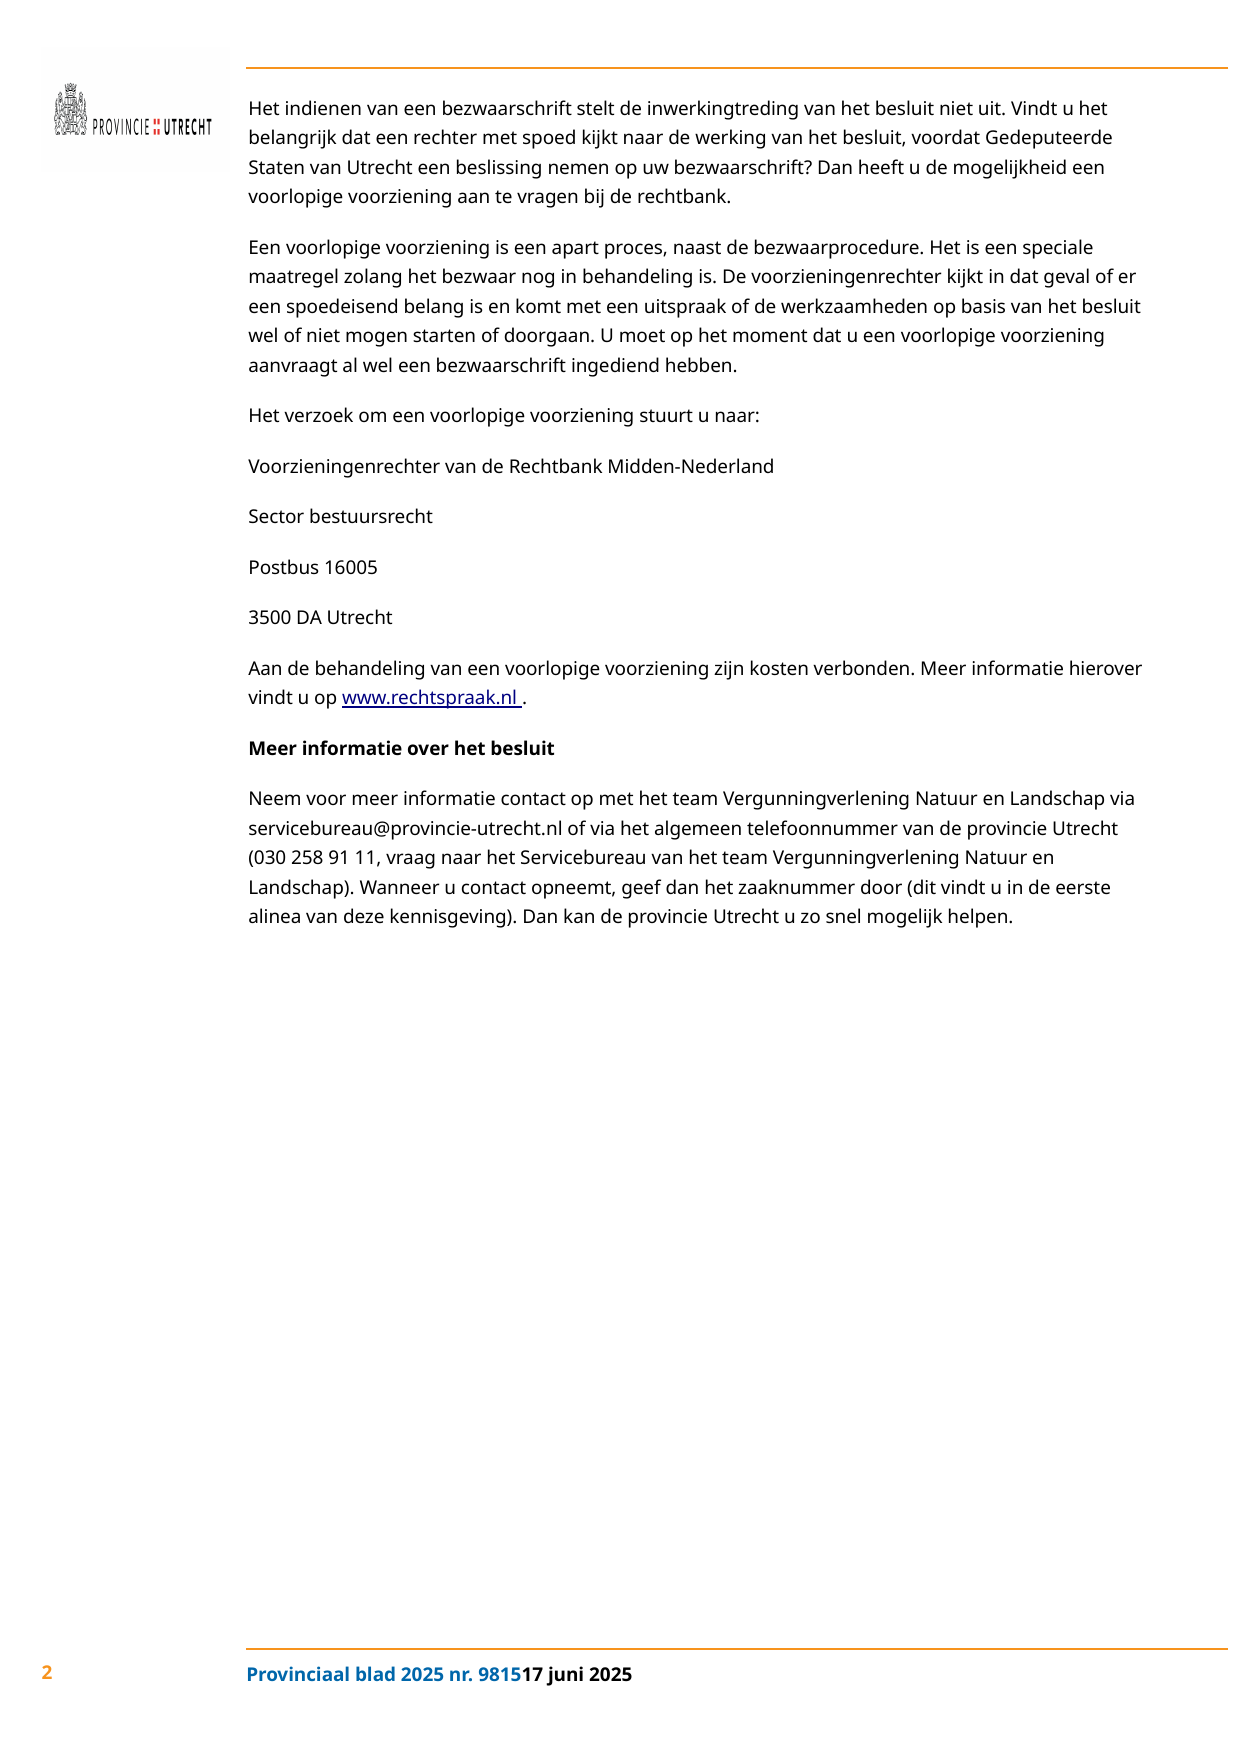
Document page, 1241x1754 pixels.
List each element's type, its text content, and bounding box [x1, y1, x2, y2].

text Postbus 16005 [248, 554, 1152, 580]
text Meer informatie over het besluit [248, 735, 1152, 761]
picture [41, 47, 231, 172]
text Het indienen van een bezwaarschrift stelt de inwerkingtreding van het besluit niet uit. Vindt u het belangrijk dat een rechter met spoed kijkt naar de werking van het besluit, voordat Gedeputeerde Staten van Utrecht een beslissing nemen op uw bezwaarschrift? Dan heeft u de mogelijkheid een voorlopige voorziening aan te vragen bij de rechtbank. [248, 95, 1152, 209]
text Aan de behandeling van een voorlopige voorziening zijn kosten verbonden. Meer informatie hierover vindt u op www.rechtspraak.nl . [248, 655, 1152, 710]
text Een voorlopige voorziening is een apart proces, naast de bezwaarprocedure. Het is een speciale maatregel zolang het bezwaar nog in behandeling is. De voorzieningenrechter kijkt in dat geval of er een spoedeisend belang is en komt met een uitspraak of de werkzaamheden op basis van het besluit wel of niet mogen starten of doorgaan. U moet op het moment dat u een voorlopige voorziening aanvraagt al wel een bezwaarschrift ingediend hebben. [248, 234, 1152, 378]
text Sector bestuursrecht [248, 503, 1152, 529]
text 3500 DA Utrecht [248, 604, 1152, 630]
text Voorzieningenrechter van de Rechtbank Midden-Nederland [248, 453, 1152, 479]
text Neem voor meer informatie contact op met het team Vergunningverlening Natuur en Landschap via servicebureau@provincie-utrecht.nl of via het algemeen telefoonnummer van de provincie Utrecht (030 258 91 11, vraag naar het Servicebureau van het team Vergunningverlening Natuur en Landschap). Wanneer u contact opneemt, geef dan het zaaknummer door (dit vindt u in de eerste alinea van deze kennisgeving). Dan kan de provincie Utrecht u zo snel mogelijk helpen. [248, 785, 1152, 929]
text Het verzoek om een voorlopige voorziening stuurt u naar: [248, 403, 1152, 428]
